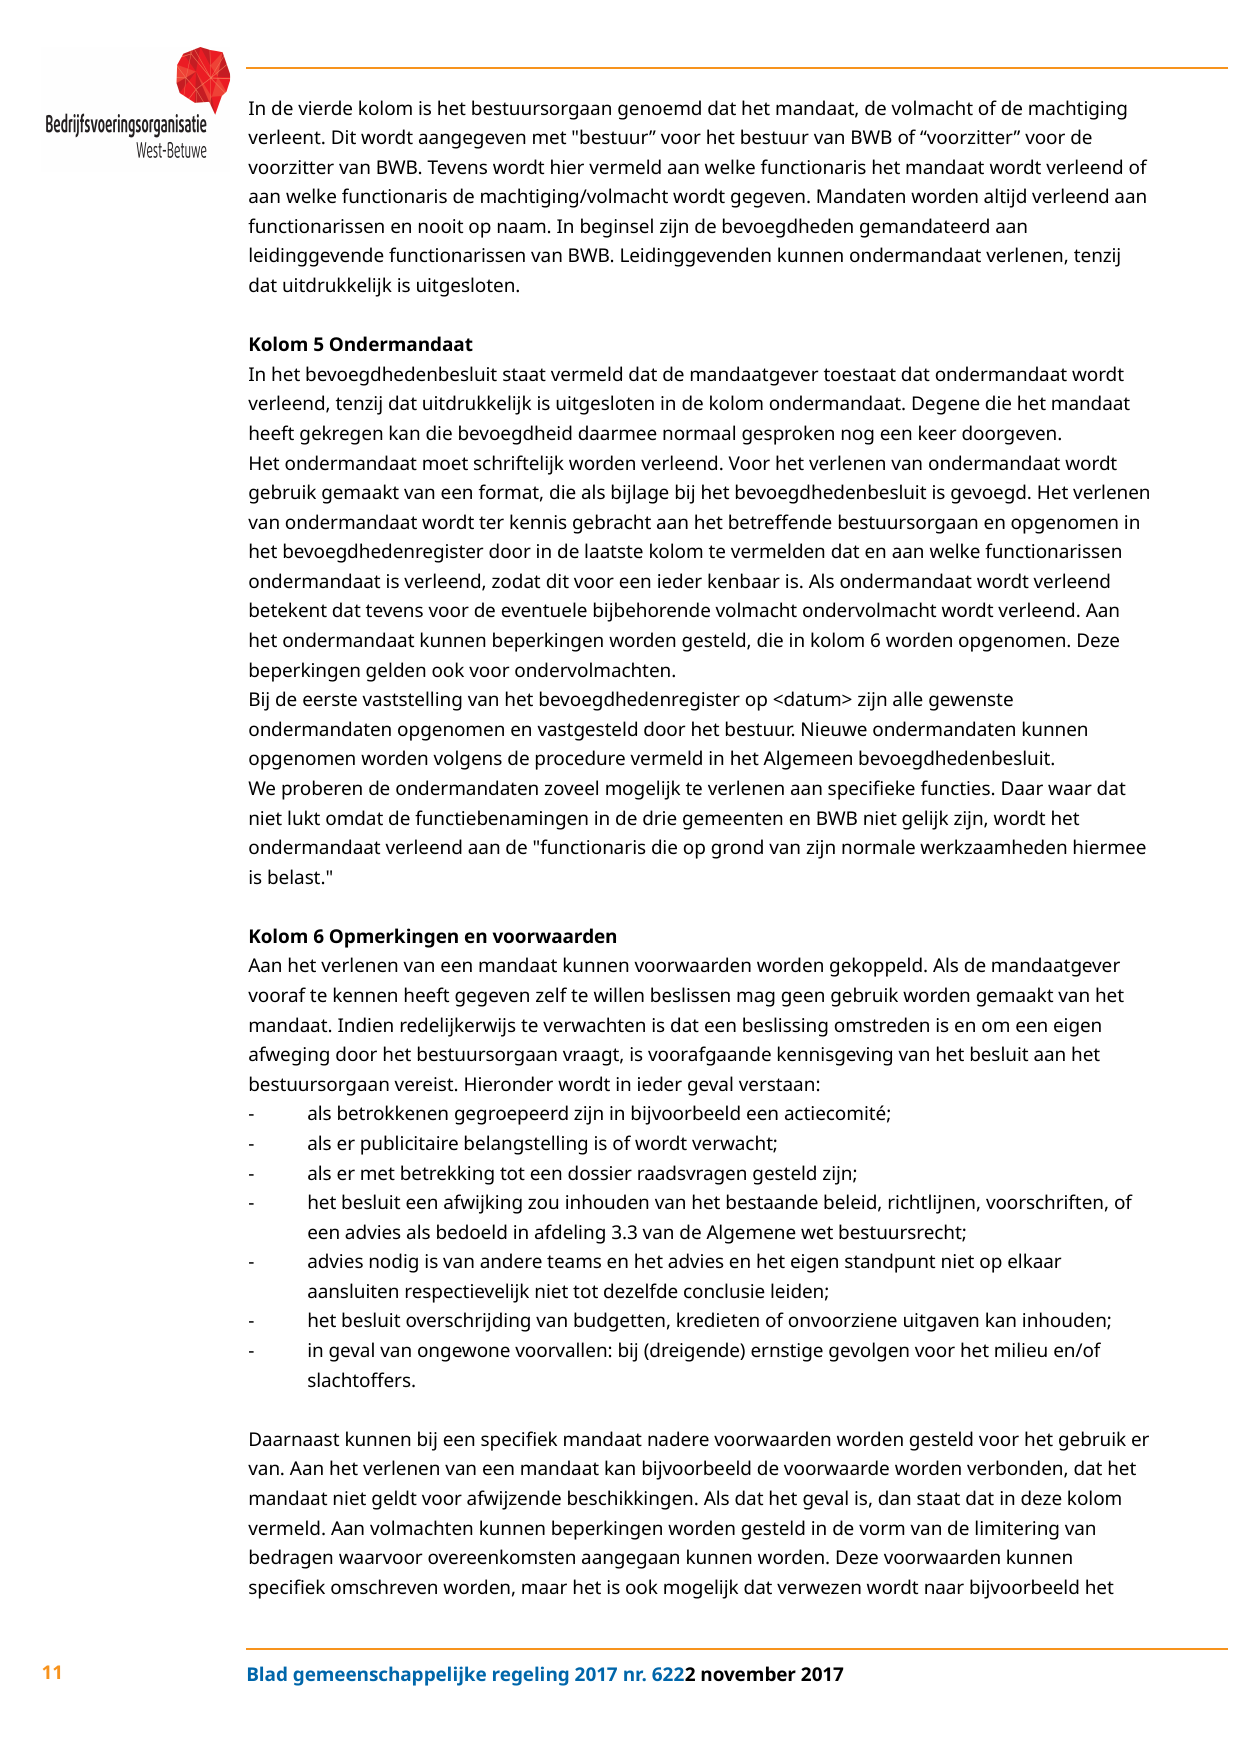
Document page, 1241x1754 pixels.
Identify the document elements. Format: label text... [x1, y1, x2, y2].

text We proberen de ondermandaten zoveel mogelijk te verlenen aan specifieke functies. Daar waar dat niet lukt omdat de functiebenamingen in de drie gemeenten en BWB niet gelijk zijn, wordt het ondermandaat verleend aan de "functionaris die op grond van zijn normale werkzaamheden hiermee is belast." [248, 775, 1152, 890]
picture [41, 47, 231, 172]
list het besluit overschrijding van budgetten, kredieten of onvoorziene uitgaven kan inhouden; [248, 1308, 1152, 1333]
text Daarnaast kunnen bij een specifiek mandaat nadere voorwaarden worden gesteld voor het gebruik er van. Aan het verlenen van een mandaat kan bijvoorbeeld de voorwaarde worden verbonden, dat het mandaat niet geldt voor afwijzende beschikkingen. Als dat het geval is, dan staat dat in deze kolom vermeld. Aan volmachten kunnen beperkingen worden gesteld in de vorm van de limitering van bedragen waarvoor overeenkomsten aangegaan kunnen worden. Deze voorwaarden kunnen specifiek omschreven worden, maar het is ook mogelijk dat verwezen wordt naar bijvoorbeeld het [248, 1426, 1152, 1600]
text In het bevoegdhedenbesluit staat vermeld dat de mandaatgever toestaat dat ondermandaat wordt verleend, tenzij dat uitdrukkelijk is uitgesloten in de kolom ondermandaat. Degene die het mandaat heeft gekregen kan die bevoegdheid daarmee normaal gesproken nog een keer doorgeven. [248, 361, 1152, 446]
list als er publicitaire belangstelling is of wordt verwacht; [248, 1130, 1152, 1156]
text Kolom 5 Ondermandaat [248, 331, 1152, 357]
text Aan het verlenen van een mandaat kunnen voorwaarden worden gekoppeld. Als de mandaatgever vooraf te kennen heeft gegeven zelf te willen beslissen mag geen gebruik worden gemaakt van het mandaat. Indien redelijkerwijs te verwachten is dat een beslissing omstreden is en om een eigen afweging door het bestuursorgaan vraagt, is voorafgaande kennisgeving van het besluit aan het bestuursorgaan vereist. Hieronder wordt in ieder geval verstaan: [248, 953, 1152, 1097]
list advies nodig is van andere teams en het advies en het eigen standpunt niet op elkaar aansluiten respectievelijk niet tot dezelfde conclusie leiden; [248, 1248, 1152, 1304]
text In de vierde kolom is het bestuursorgaan genoemd dat het mandaat, de volmacht of de machtiging verleent. Dit wordt aangegeven met "bestuur” voor het bestuur van BWB of “voorzitter” voor de voorzitter van BWB. Tevens wordt hier vermeld aan welke functionaris het mandaat wordt verleend of aan welke functionaris de machtiging/volmacht wordt gegeven. Mandaten worden altijd verleend aan functionarissen en nooit op naam. In beginsel zijn de bevoegdheden gemandateerd aan leidinggevende functionarissen van BWB. Leidinggevenden kunnen ondermandaat verlenen, tenzij dat uitdrukkelijk is uitgesloten. [248, 95, 1152, 298]
text Het ondermandaat moet schriftelijk worden verleend. Voor het verlenen van ondermandaat wordt gebruik gemaakt van een format, die als bijlage bij het bevoegdhedenbesluit is gevoegd. Het verlenen van ondermandaat wordt ter kennis gebracht aan het betreffende bestuursorgaan en opgenomen in het bevoegdhedenregister door in de laatste kolom te vermelden dat en aan welke functionarissen ondermandaat is verleend, zodat dit voor een ieder kenbaar is. Als ondermandaat wordt verleend betekent dat tevens voor de eventuele bijbehorende volmacht ondervolmacht wordt verleend. Aan het ondermandaat kunnen beperkingen worden gesteld, die in kolom 6 worden opgenomen. Deze beperkingen gelden ook voor ondervolmachten. [248, 450, 1152, 683]
list als betrokkenen gegroepeerd zijn in bijvoorbeeld een actiecomité; [248, 1101, 1152, 1126]
list als er met betrekking tot een dossier raadsvragen gesteld zijn; [248, 1160, 1152, 1186]
list het besluit een afwijking zou inhouden van het bestaande beleid, richtlijnen, voorschriften, of een advies als bedoeld in afdeling 3.3 van de Algemene wet bestuursrecht; [248, 1189, 1152, 1245]
list in geval van ongewone voorvallen: bij (dreigende) ernstige gevolgen voor het milieu en/of slachtoffers. [248, 1337, 1152, 1393]
text Bij de eerste vaststelling van het bevoegdhedenregister op <datum> zijn alle gewenste ondermandaten opgenomen en vastgesteld door het bestuur. Nieuwe ondermandaten kunnen opgenomen worden volgens de procedure vermeld in het Algemeen bevoegdhedenbesluit. [248, 686, 1152, 771]
text Kolom 6 Opmerkingen en voorwaarden [248, 923, 1152, 949]
